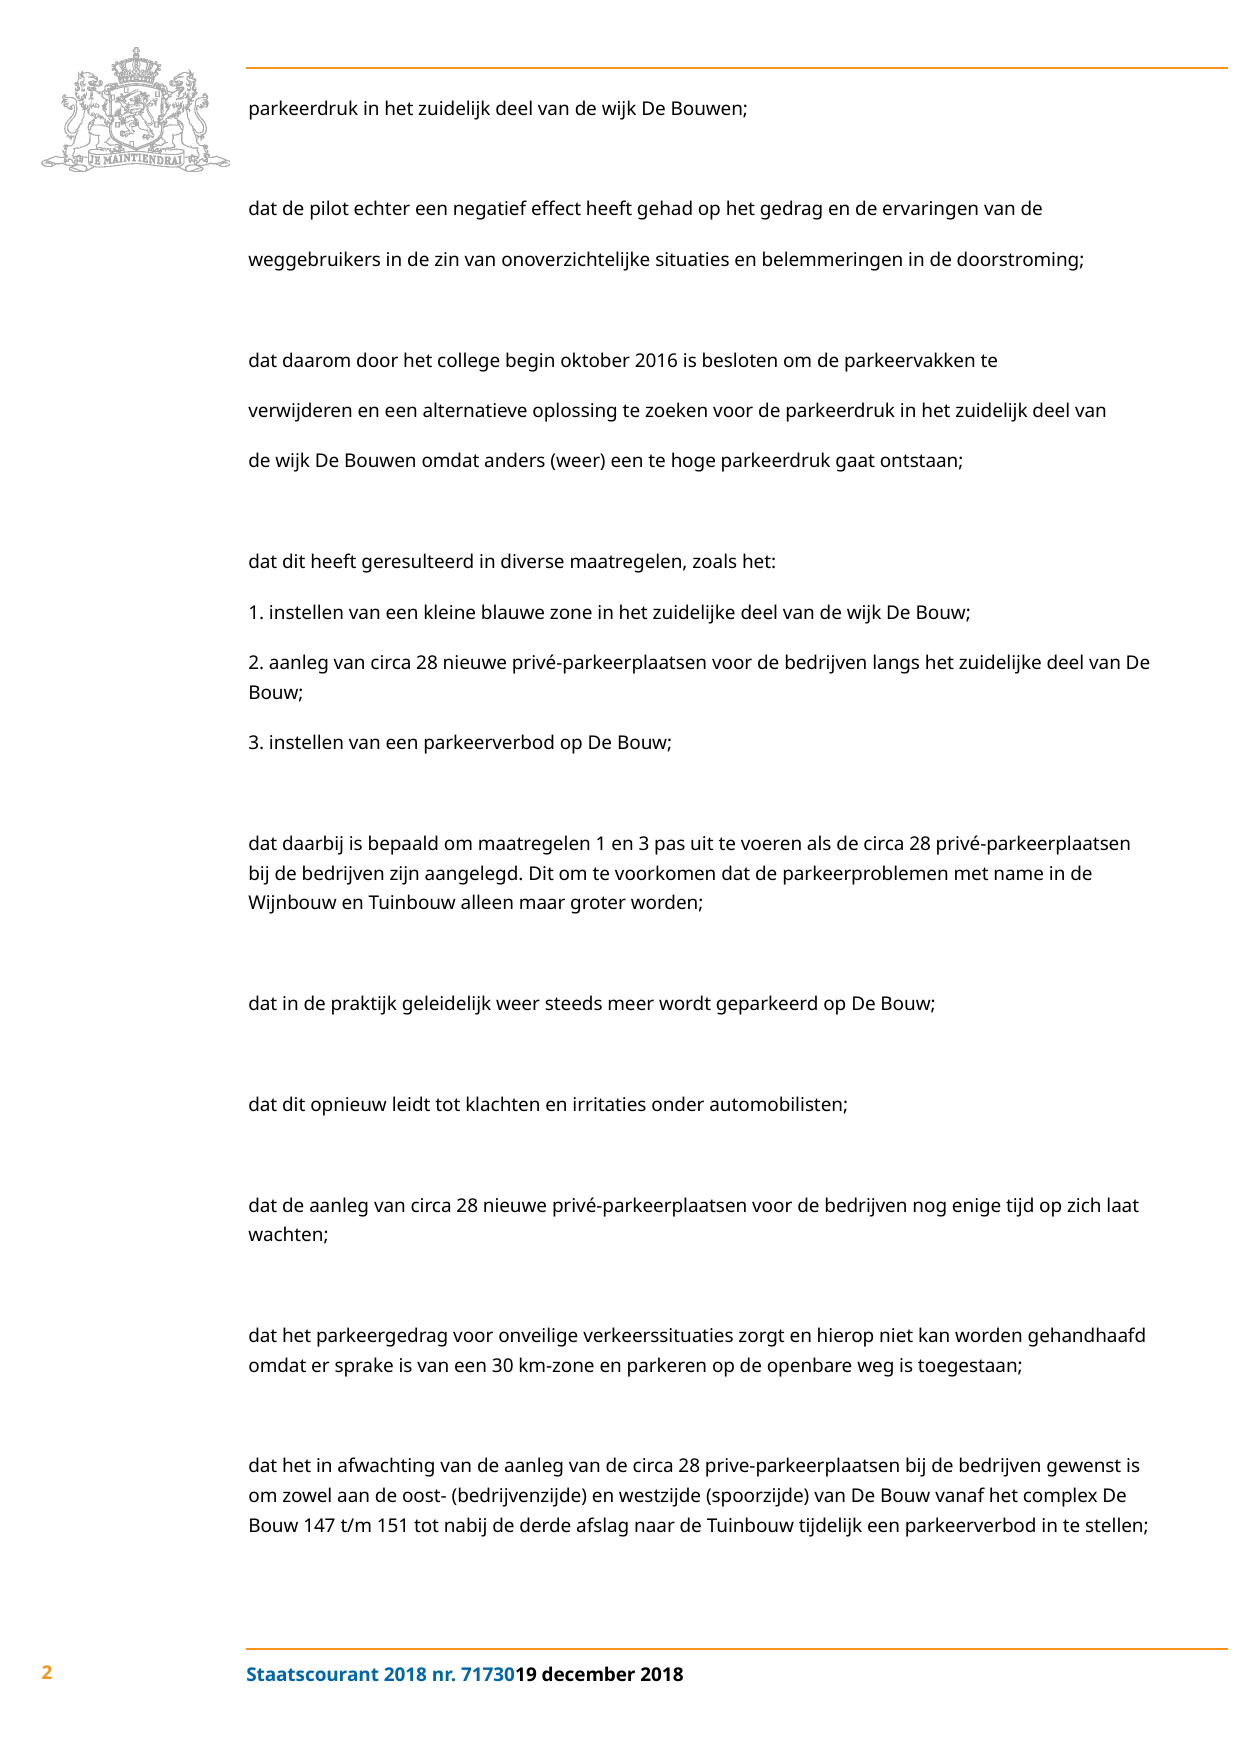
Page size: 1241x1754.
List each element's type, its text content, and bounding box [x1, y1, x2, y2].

text 2. aanleg van circa 28 nieuwe privé-parkeerplaatsen voor de bedrijven langs het zuidelijke deel van De Bouw; [248, 649, 1152, 705]
text dat de aanleg van circa 28 nieuwe privé-parkeerplaatsen voor de bedrijven nog enige tijd op zich laat wachten; [248, 1192, 1152, 1247]
text parkeerdruk in het zuidelijk deel van de wijk De Bouwen; [248, 95, 1152, 121]
text 3. instellen van een parkeerverbod op De Bouw; [248, 729, 1152, 755]
text de wijk De Bouwen omdat anders (weer) een te hoge parkeerdruk gaat ontstaan; [248, 448, 1152, 473]
text dat de pilot echter een negatief effect heeft gehad op het gedrag en de ervaringen van de [248, 196, 1152, 221]
text dat dit heeft geresulteerd in diverse maatregelen, zoals het: [248, 548, 1152, 574]
text dat daarbij is bepaald om maatregelen 1 en 3 pas uit te voeren als de circa 28 privé-parkeerplaatsen bij de bedrijven zijn aangelegd. Dit om te voorkomen dat de parkeerproblemen met name in de Wijnbouw en Tuinbouw alleen maar groter worden; [248, 830, 1152, 915]
text dat daarom door het college begin oktober 2016 is besloten om de parkeervakken te [248, 347, 1152, 373]
text verwijderen en een alternatieve oplossing te zoeken voor de parkeerdruk in het zuidelijk deel van [248, 397, 1152, 423]
text dat dit opnieuw leidt tot klachten en irritaties onder automobilisten; [248, 1091, 1152, 1117]
text dat het parkeergedrag voor onveilige verkeerssituaties zorgt en hierop niet kan worden gehandhaafd omdat er sprake is van een 30 km-zone en parkeren op de openbare weg is toegestaan; [248, 1322, 1152, 1378]
text 1. instellen van een kleine blauwe zone in het zuidelijke deel van de wijk De Bouw; [248, 599, 1152, 625]
picture [41, 47, 231, 172]
text dat het in afwachting van de aanleg van de circa 28 prive-parkeerplaatsen bij de bedrijven gewenst is om zowel aan de oost- (bedrijvenzijde) en westzijde (spoorzijde) van De Bouw vanaf het complex De Bouw 147 t/m 151 tot nabij de derde afslag naar de Tuinbouw tijdelijk een parkeerverbod in te stellen; [248, 1453, 1152, 1538]
text weggebruikers in de zin van onoverzichtelijke situaties en belemmeringen in de doorstroming; [248, 246, 1152, 272]
text dat in de praktijk geleidelijk weer steeds meer wordt geparkeerd op De Bouw; [248, 990, 1152, 1016]
